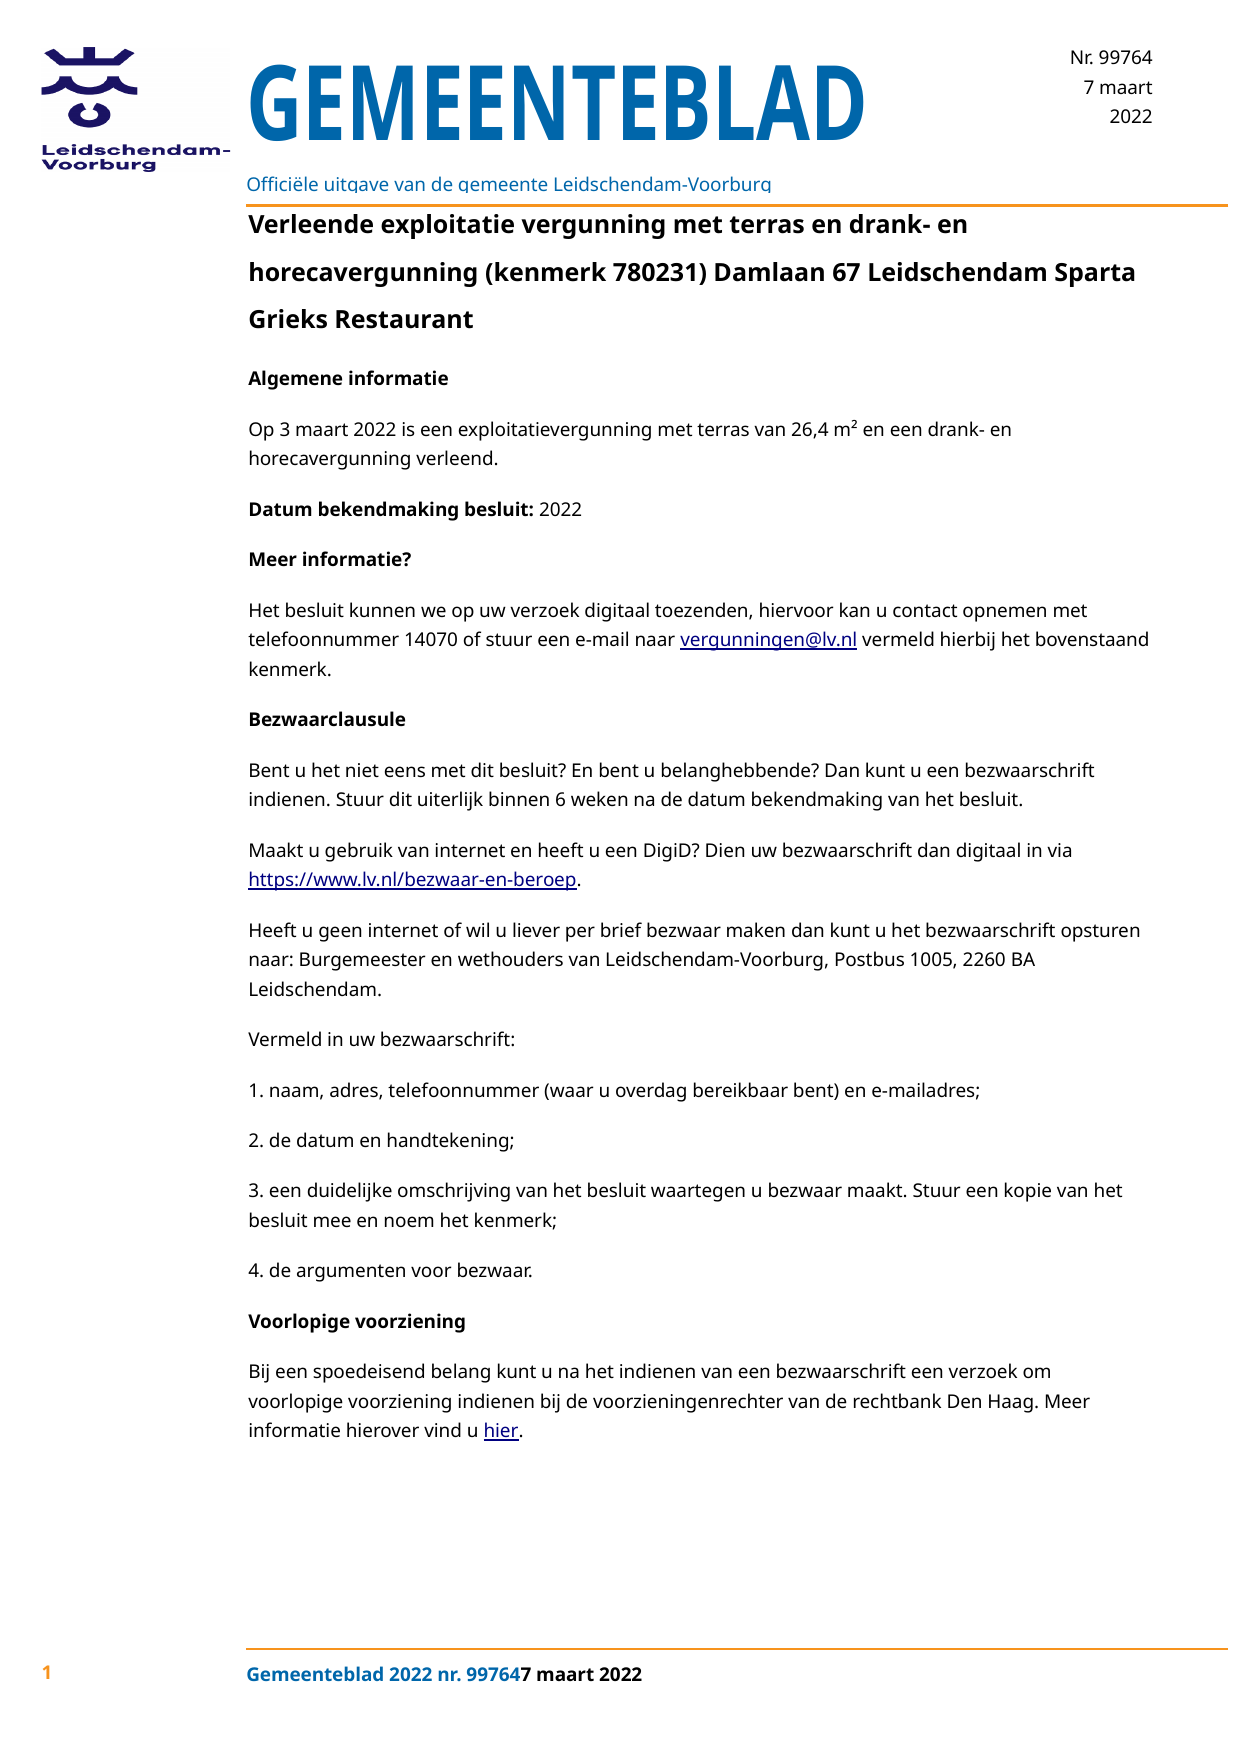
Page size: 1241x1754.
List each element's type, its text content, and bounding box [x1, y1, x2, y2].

text Algemene informatie [248, 366, 1152, 391]
text Heeft u geen internet of wil u liever per brief bezwaar maken dan kunt u het bezwaarschrift opsturen naar: Burgemeester en wethouders van Leidschendam-Voorburg, Postbus 1005, 2260 BA Leidschendam. [248, 917, 1152, 1002]
text Het besluit kunnen we op uw verzoek digitaal toezenden, hiervoor kan u contact opnemen met telefoonnummer 14070 of stuur een e-mail naar vergunningen@lv.nl vermeld hierbij het bovenstaand kenmerk. [248, 597, 1152, 682]
text Voorlopige voorziening [248, 1308, 1152, 1334]
text 3. een duidelijke omschrijving van het besluit waartegen u bezwaar maakt. Stuur een kopie van het besluit mee en noem het kenmerk; [248, 1178, 1152, 1233]
text Bezwaarclausule [248, 706, 1152, 732]
text Vermeld in uw bezwaarschrift: [248, 1026, 1152, 1052]
picture [41, 47, 231, 172]
text Maakt u gebruik van internet en heeft u een DigiD? Dien uw bezwaarschrift dan digitaal in via https://www.lv.nl/bezwaar-en-beroep. [248, 837, 1152, 892]
text Verleende exploitatie vergunning met terras en drank- en horecavergunning (kenmerk 780231) Damlaan 67 Leidschendam Sparta Grieks Restaurant [248, 207, 1152, 336]
text Bent u het niet eens met dit besluit? En bent u belanghebbende? Dan kunt u een bezwaarschrift indienen. Stuur dit uiterlijk binnen 6 weken na de datum bekendmaking van het besluit. [248, 757, 1152, 812]
text Bij een spoedeisend belang kunt u na het indienen van een bezwaarschrift een verzoek om voorlopige voorziening indienen bij de voorzieningenrechter van de rechtbank Den Haag. Meer informatie hierover vind u hier. [248, 1358, 1152, 1443]
text Op 3 maart 2022 is een exploitatievergunning met terras van 26,4 m² en een drank- en horecavergunning verleend. [248, 416, 1152, 471]
text 1. naam, adres, telefoonnummer (waar u overdag bereikbaar bent) en e-mailadres; [248, 1077, 1152, 1102]
text 4. de argumenten voor bezwaar. [248, 1258, 1152, 1283]
text Datum bekendmaking besluit: 2022 [248, 496, 1152, 522]
text 2. de datum en handtekening; [248, 1127, 1152, 1153]
text Meer informatie? [248, 546, 1152, 572]
